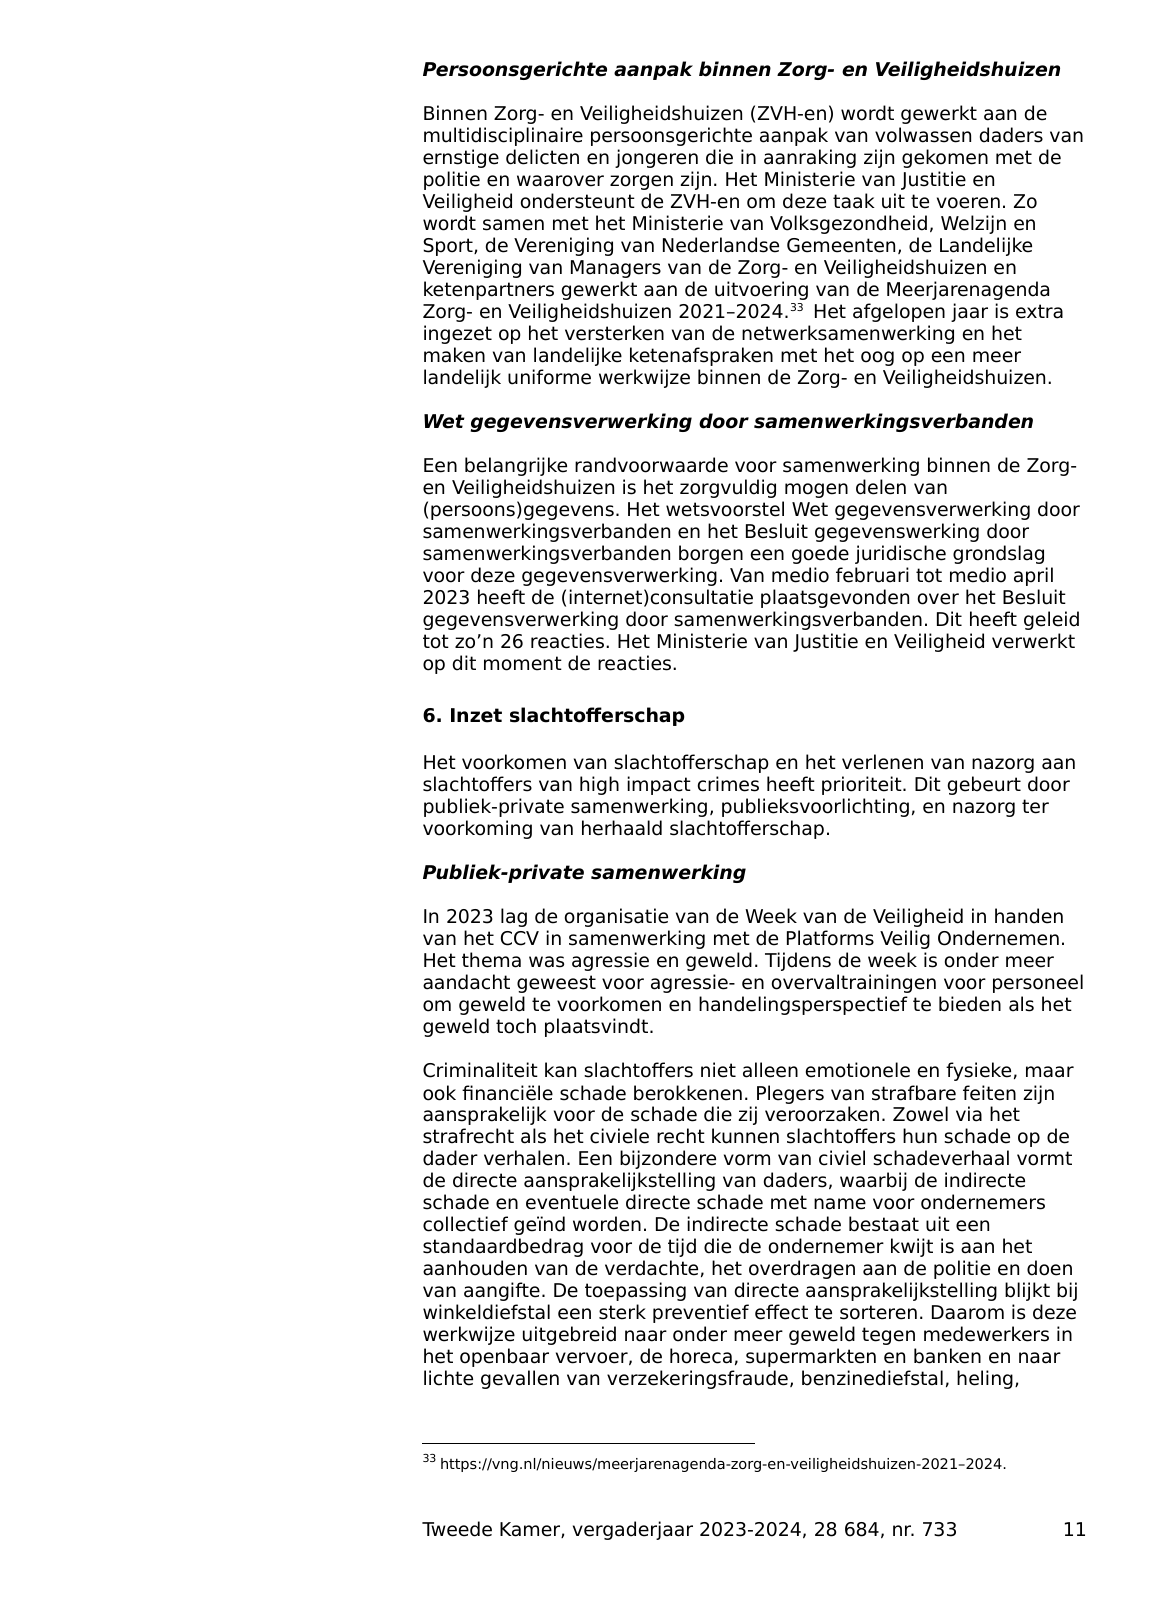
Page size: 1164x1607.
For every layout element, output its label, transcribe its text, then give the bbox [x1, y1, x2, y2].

subtitle Publiek-private samenwerking [422, 862, 1087, 884]
subtitle Persoonsgerichte aanpak binnen Zorg- en Veiligheidshuizen [422, 59, 1087, 81]
subtitle Wet gegevensverwerking door samenwerkingsverbanden [422, 411, 1087, 433]
subtitle 6. Inzet slachtofferschap [422, 705, 1087, 727]
text In 2023 lag de organisatie van de Week van de Veiligheid in handen van het CCV in samenwerking met de Platforms Veilig Ondernemen. Het thema was agressie en geweld. Tijdens de week is onder meer aandacht geweest voor agressie- en overvaltrainingen voor personeel om geweld te voorkomen en handelingsperspectief te bieden als het geweld toch plaatsvindt. [422, 906, 1087, 1038]
text https://vng.nl/nieuws/meerjarenagenda-zorg-en-veiligheidshuizen-2021–2024. [422, 1452, 1087, 1474]
text Een belangrijke randvoorwaarde voor samenwerking binnen de Zorg- en Veiligheidshuizen is het zorgvuldig mogen delen van (persoons)gegevens. Het wetsvoorstel Wet gegevensverwerking door samenwerkingsverbanden en het Besluit gegevenswerking door samenwerkingsverbanden borgen een goede juridische grondslag voor deze gegevensverwerking. Van medio februari tot medio april 2023 heeft de (internet)consultatie plaatsgevonden over het Besluit gegevensverwerking door samenwerkingsverbanden. Dit heeft geleid tot zo’n 26 reacties. Het Ministerie van Justitie en Veiligheid verwerkt op dit moment de reacties. [422, 455, 1087, 675]
text Het voorkomen van slachtofferschap en het verlenen van nazorg aan slachtoffers van high impact crimes heeft prioriteit. Dit gebeurt door publiek-private samenwerking, publieksvoorlichting, en nazorg ter voorkoming van herhaald slachtofferschap. [422, 752, 1087, 840]
text Criminaliteit kan slachtoffers niet alleen emotionele en fysieke, maar ook financiële schade berokkenen. Plegers van strafbare feiten zijn aansprakelijk voor de schade die zij veroorzaken. Zowel via het strafrecht als het civiele recht kunnen slachtoffers hun schade op de dader verhalen. Een bijzondere vorm van civiel schadeverhaal vormt de directe aansprakelijkstelling van daders, waarbij de indirecte schade en eventuele directe schade met name voor ondernemers collectief geïnd worden. De indirecte schade bestaat uit een standaardbedrag voor de tijd die de ondernemer kwijt is aan het aanhouden van de verdachte, het overdragen aan de politie en doen van aangifte. De toepassing van directe aansprakelijkstelling blijkt bij winkeldiefstal een sterk preventief effect te sorteren. Daarom is deze werkwijze uitgebreid naar onder meer geweld tegen medewerkers in het openbaar vervoer, de horeca, supermarkten en banken en naar lichte gevallen van verzekeringsfraude, benzinediefstal, heling, [422, 1060, 1087, 1390]
text Binnen Zorg- en Veiligheidshuizen (ZVH-en) wordt gewerkt aan de multidisciplinaire persoonsgerichte aanpak van volwassen daders van ernstige delicten en jongeren die in aanraking zijn gekomen met de politie en waarover zorgen zijn. Het Ministerie van Justitie en Veiligheid ondersteunt de ZVH-en om deze taak uit te voeren. Zo wordt samen met het Ministerie van Volksgezondheid, Welzijn en Sport, de Vereniging van Nederlandse Gemeenten, de Landelijke Vereniging van Managers van de Zorg- en Veiligheidshuizen en ketenpartners gewerkt aan de uitvoering van de Meerjarenagenda Zorg- en Veiligheidshuizen 2021–2024. Het afgelopen jaar is extra ingezet op het versterken van de netwerksamenwerking en het maken van landelijke ketenafspraken met het oog op een meer landelijk uniforme werkwijze binnen de Zorg- en Veiligheidshuizen. [422, 103, 1087, 389]
